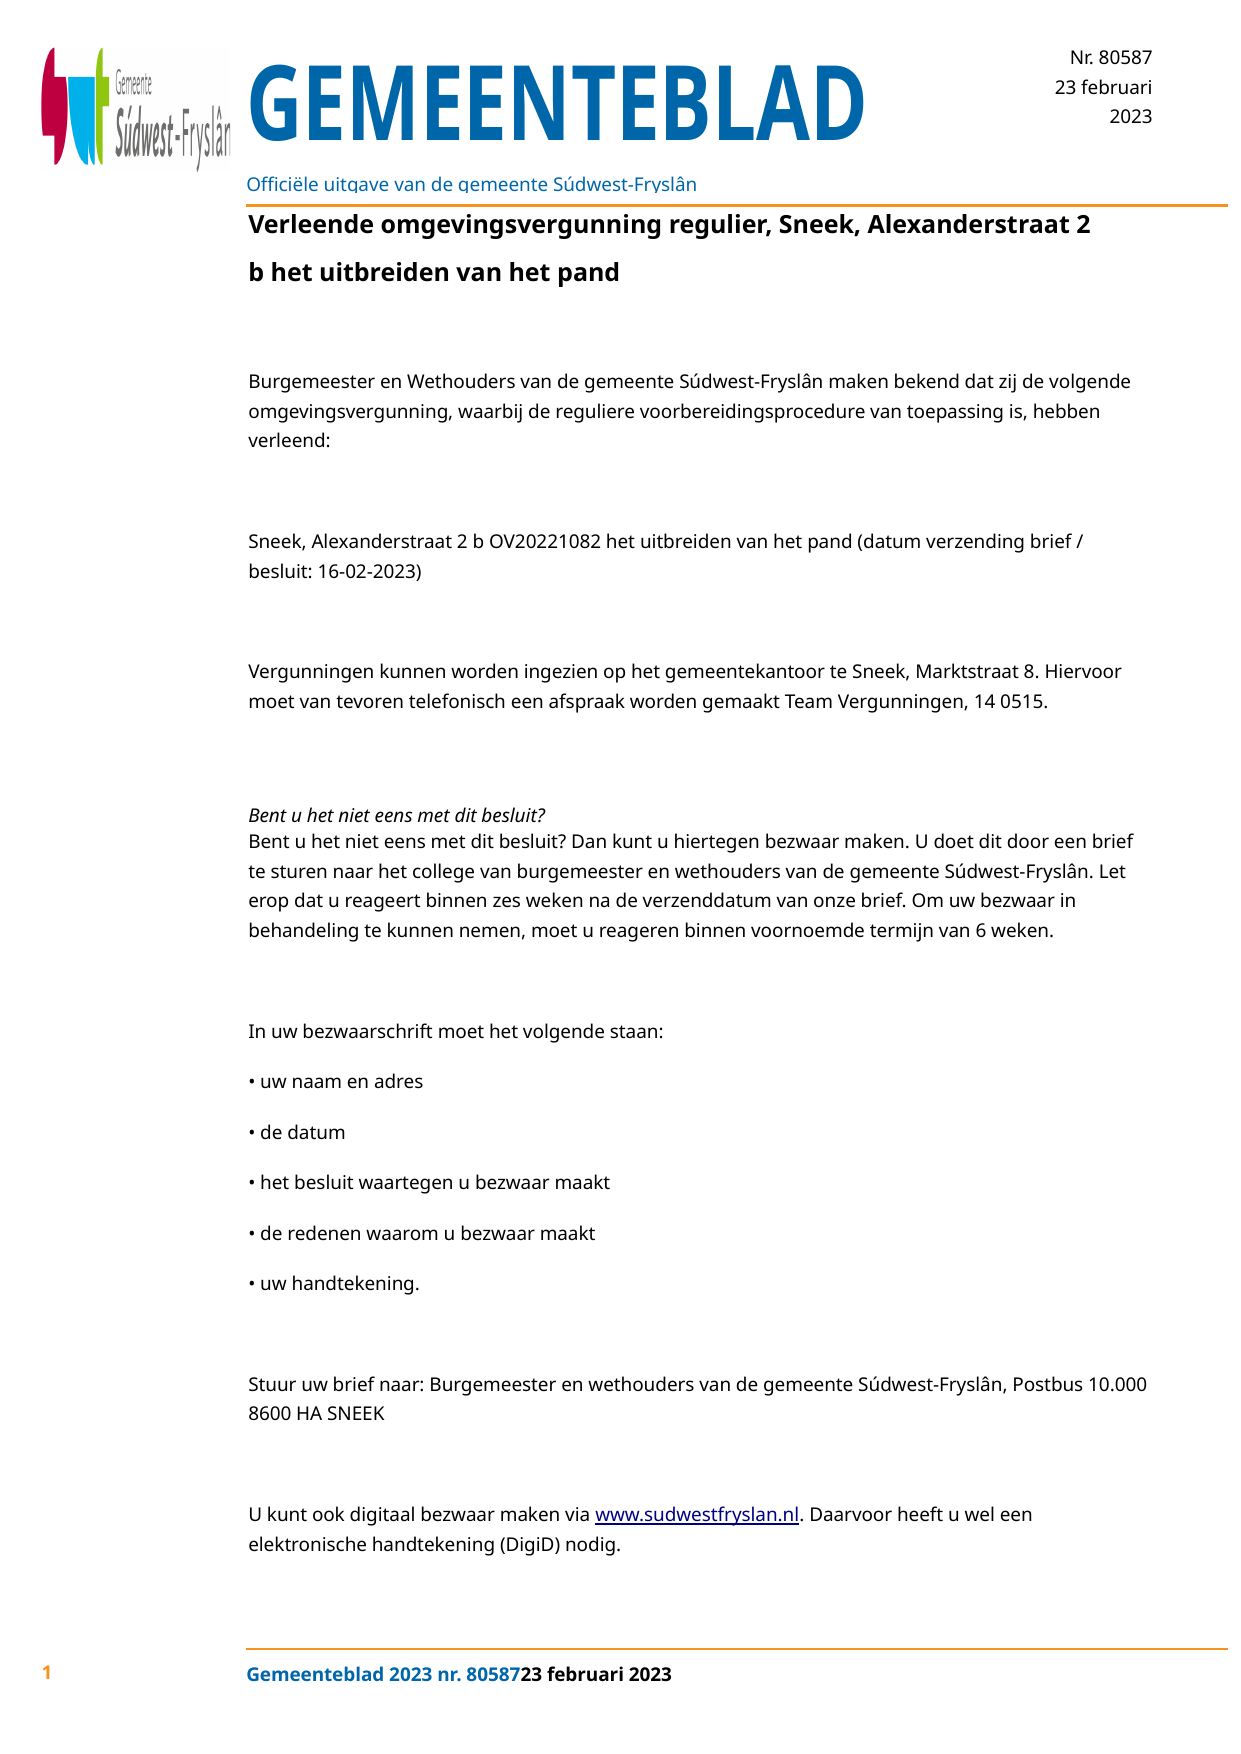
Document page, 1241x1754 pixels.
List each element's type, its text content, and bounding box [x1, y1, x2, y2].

text Burgemeester en Wethouders van de gemeente Súdwest-Fryslân maken bekend dat zij de volgende omgevingsvergunning, waarbij de reguliere voorbereidingsprocedure van toepassing is, hebben verleend: [248, 368, 1152, 453]
picture [41, 47, 231, 172]
text Bent u het niet eens met dit besluit? [248, 803, 1152, 828]
text Sneek, Alexanderstraat 2 b OV20221082 het uitbreiden van het pand (datum verzending brief / besluit: 16-02-2023) [248, 528, 1152, 584]
text Vergunningen kunnen worden ingezien op het gemeentekantoor te Sneek, Marktstraat 8. Hiervoor moet van tevoren telefonisch een afspraak worden gemaakt Team Vergunningen, 14 0515. [248, 659, 1152, 714]
text Stuur uw brief naar: Burgemeester en wethouders van de gemeente Súdwest-Fryslân, Postbus 10.000 8600 HA SNEEK [248, 1371, 1152, 1426]
text Bent u het niet eens met dit besluit? Dan kunt u hiertegen bezwaar maken. U doet dit door een brief te sturen naar het college van burgemeester en wethouders van de gemeente Súdwest-Fryslân. Let erop dat u reageert binnen zes weken na de verzenddatum van onze brief. Om uw bezwaar in behandeling te kunnen nemen, moet u reageren binnen voornoemde termijn van 6 weken. [248, 828, 1152, 943]
text • uw handtekening. [248, 1270, 1152, 1296]
text • uw naam en adres [248, 1068, 1152, 1094]
text • het besluit waartegen u bezwaar maakt [248, 1169, 1152, 1195]
text • de redenen waarom u bezwaar maakt [248, 1220, 1152, 1245]
text U kunt ook digitaal bezwaar maken via www.sudwestfryslan.nl. Daarvoor heeft u wel een elektronische handtekening (DigiD) nodig. [248, 1501, 1152, 1557]
text Verleende omgevingsvergunning regulier, Sneek, Alexanderstraat 2 b het uitbreiden van het pand [248, 207, 1152, 288]
text In uw bezwaarschrift moet het volgende staan: [248, 1018, 1152, 1044]
text • de datum [248, 1119, 1152, 1144]
